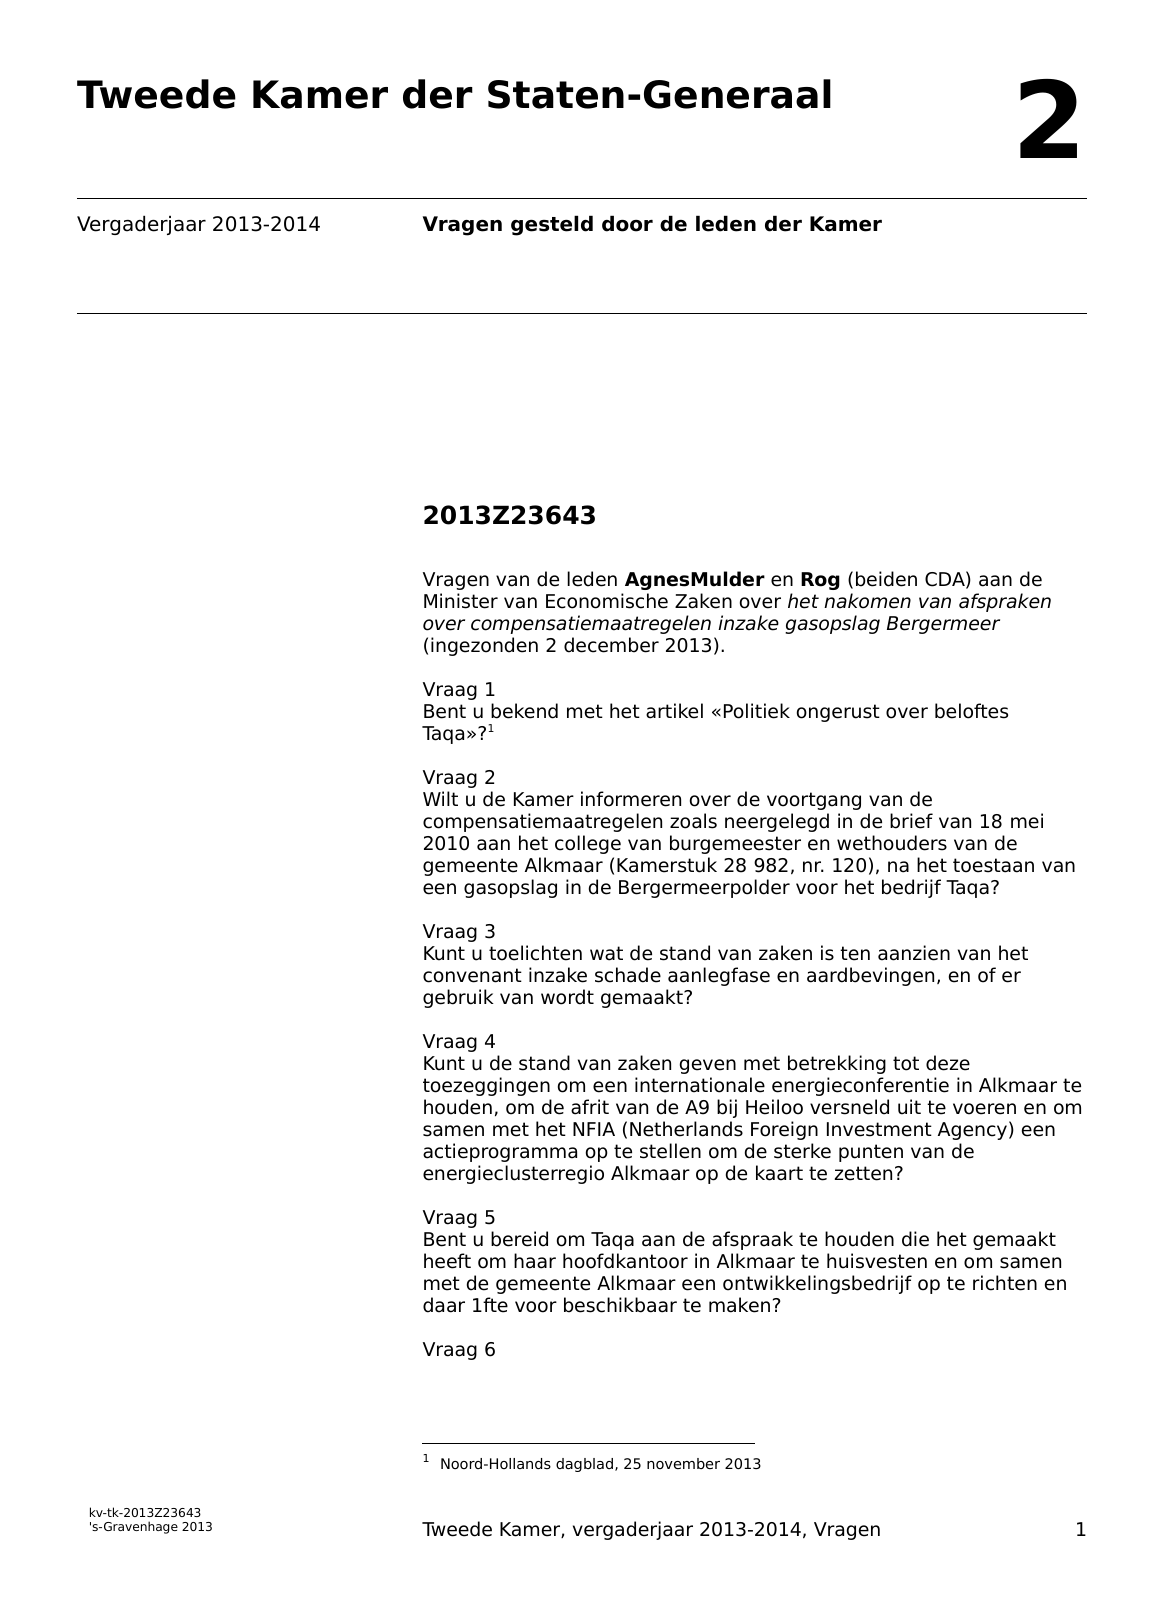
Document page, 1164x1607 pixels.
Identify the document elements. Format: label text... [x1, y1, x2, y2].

text Kunt u de stand van zaken geven met betrekking tot deze toezeggingen om een internationale energieconferentie in Alkmaar te houden, om de afrit van de A9 bij Heiloo versneld uit te voeren en om samen met het NFIA (Netherlands Foreign Investment Agency) een actieprogramma op te stellen om de sterke punten van de energieclusterregio Alkmaar op de kaart te zetten? [422, 1053, 1087, 1185]
table_header Tweede Kamer der Staten-Generaal [77, 59, 886, 198]
text Vragen van de leden AgnesMulder en Rog (beiden CDA) aan de Minister van Economische Zaken over het nakomen van afspraken over compensatiemaatregelen inzake gasopslag Bergermeer (ingezonden 2 december 2013). [422, 569, 1087, 657]
text Vraag 1 [422, 679, 1087, 701]
text Bent u bereid om Taqa aan de afspraak te houden die het gemaakt heeft om haar hoofdkantoor in Alkmaar te huisvesten en om samen met de gemeente Alkmaar een ontwikkelingsbedrijf op te richten en daar 1fte voor beschikbaar te maken? [422, 1229, 1087, 1317]
text 2013Z23643 [422, 501, 1087, 531]
table_header 2 [886, 59, 1087, 198]
text Vraag 5 [422, 1207, 1087, 1229]
text Vraag 3 [422, 921, 1087, 943]
text 's-Gravenhage 2013 [88, 1520, 323, 1534]
text Vraag 4 [422, 1031, 1087, 1053]
text Vraag 6 [422, 1339, 1087, 1361]
text Wilt u de Kamer informeren over de voortgang van de compensatiemaatregelen zoals neergelegd in de brief van 18 mei 2010 aan het college van burgemeester en wethouders van de gemeente Alkmaar (Kamerstuk 28 982, nr. 120), na het toestaan van een gasopslag in de Bergermeerpolder voor het bedrijf Taqa? [422, 789, 1087, 899]
table_cell Vergaderjaar 2013-2014 [77, 199, 422, 313]
text Bent u bekend met het artikel «Politiek ongerust over beloftes Taqa»? [422, 701, 1087, 745]
text Noord-Hollands dagblad, 25 november 2013 [422, 1452, 1087, 1474]
text Vraag 2 [422, 767, 1087, 789]
text kv-tk-2013Z23643 [88, 1506, 323, 1520]
table_cell Vragen gesteld door de leden der Kamer [422, 199, 1087, 313]
text Kunt u toelichten wat de stand van zaken is ten aanzien van het convenant inzake schade aanlegfase en aardbevingen, en of er gebruik van wordt gemaakt? [422, 943, 1087, 1009]
